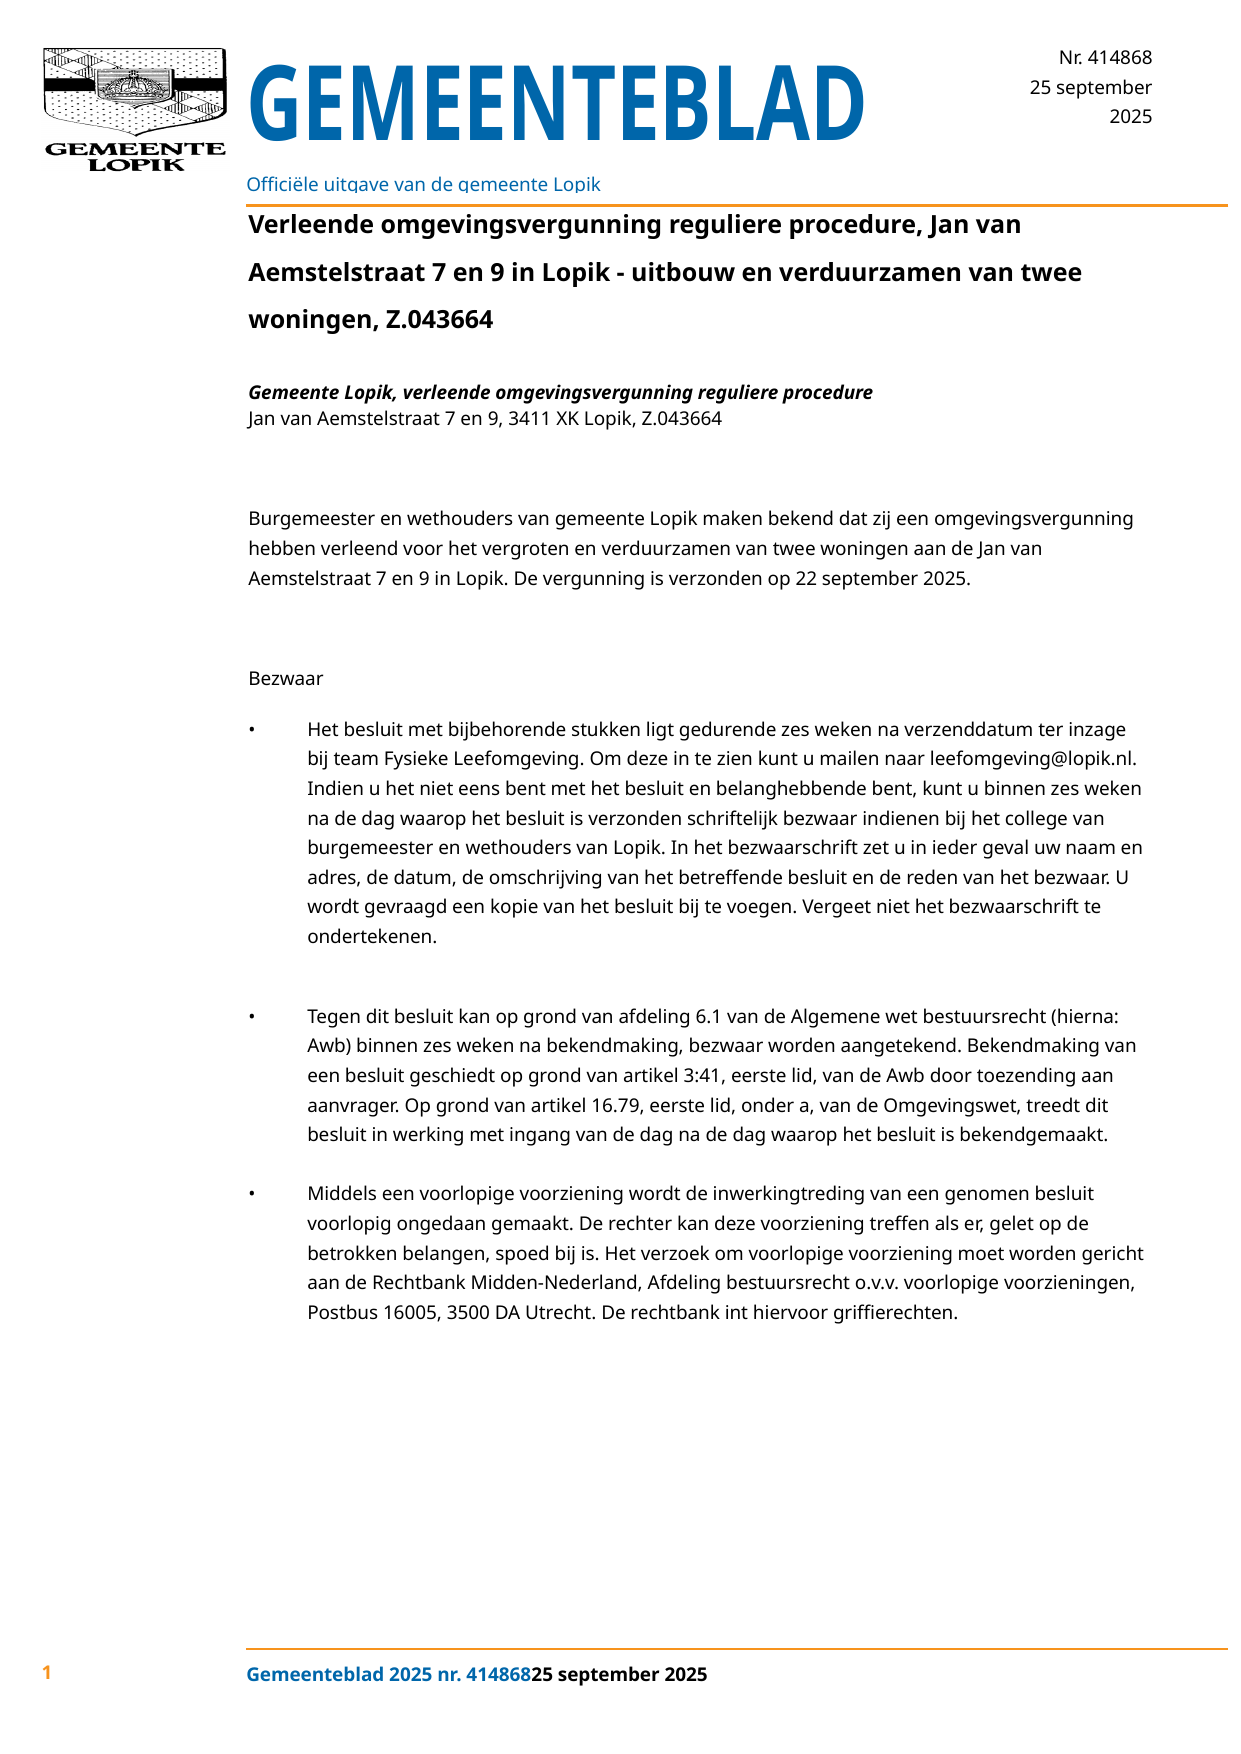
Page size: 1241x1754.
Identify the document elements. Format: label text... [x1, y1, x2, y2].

list Het besluit met bijbehorende stukken ligt gedurende zes weken na verzenddatum ter inzage bij team Fysieke Leefomgeving. Om deze in te zien kunt u mailen naar leefomgeving@lopik.nl. Indien u het niet eens bent met het besluit en belanghebbende bent, kunt u binnen zes weken na de dag waarop het besluit is verzonden schriftelijk bezwaar indienen bij het college van burgemeester en wethouders van Lopik. In het bezwaarschrift zet u in ieder geval uw naam en adres, de datum, de omschrijving van het betreffende besluit en de reden van het bezwaar. U wordt gevraagd een kopie van het besluit bij te voegen. Vergeet niet het bezwaarschrift te ondertekenen. [248, 716, 1152, 949]
text Jan van Aemstelstraat 7 en 9, 3411 XK Lopik, Z.043664 [248, 405, 1152, 431]
text Burgemeester en wethouders van gemeente Lopik maken bekend dat zij een omgevingsvergunning hebben verleend voor het vergroten en verduurzamen van twee woningen aan de Jan van Aemstelstraat 7 en 9 in Lopik. De vergunning is verzonden op 22 september 2025. [248, 506, 1152, 591]
text Verleende omgevingsvergunning reguliere procedure, Jan van Aemstelstraat 7 en 9 in Lopik - uitbouw en verduurzamen van twee woningen, Z.043664 [248, 207, 1152, 336]
list Tegen dit besluit kan op grond van afdeling 6.1 van de Algemene wet bestuursrecht (hierna: Awb) binnen zes weken na bekendmaking, bezwaar worden aangetekend. Bekendmaking van een besluit geschiedt op grond van artikel 3:41, eerste lid, van de Awb door toezending aan aanvrager. Op grond van artikel 16.79, eerste lid, onder a, van de Omgevingswet, treedt dit besluit in werking met ingang van de dag na de dag waarop het besluit is bekendgemaakt. [248, 1003, 1152, 1147]
text Bezwaar [248, 666, 1152, 691]
list Middels een voorlopige voorziening wordt de inwerkingtreding van een genomen besluit voorlopig ongedaan gemaakt. De rechter kan deze voorziening treffen als er, gelet op de betrokken belangen, spoed bij is. Het verzoek om voorlopige voorziening moet worden gericht aan de Rechtbank Midden-Nederland, Afdeling bestuursrecht o.v.v. voorlopige voorzieningen, Postbus 16005, 3500 DA Utrecht. De rechtbank int hiervoor griffierechten. [248, 1181, 1152, 1325]
picture [41, 47, 231, 172]
text Gemeente Lopik, verleende omgevingsvergunning reguliere procedure [248, 379, 1152, 405]
